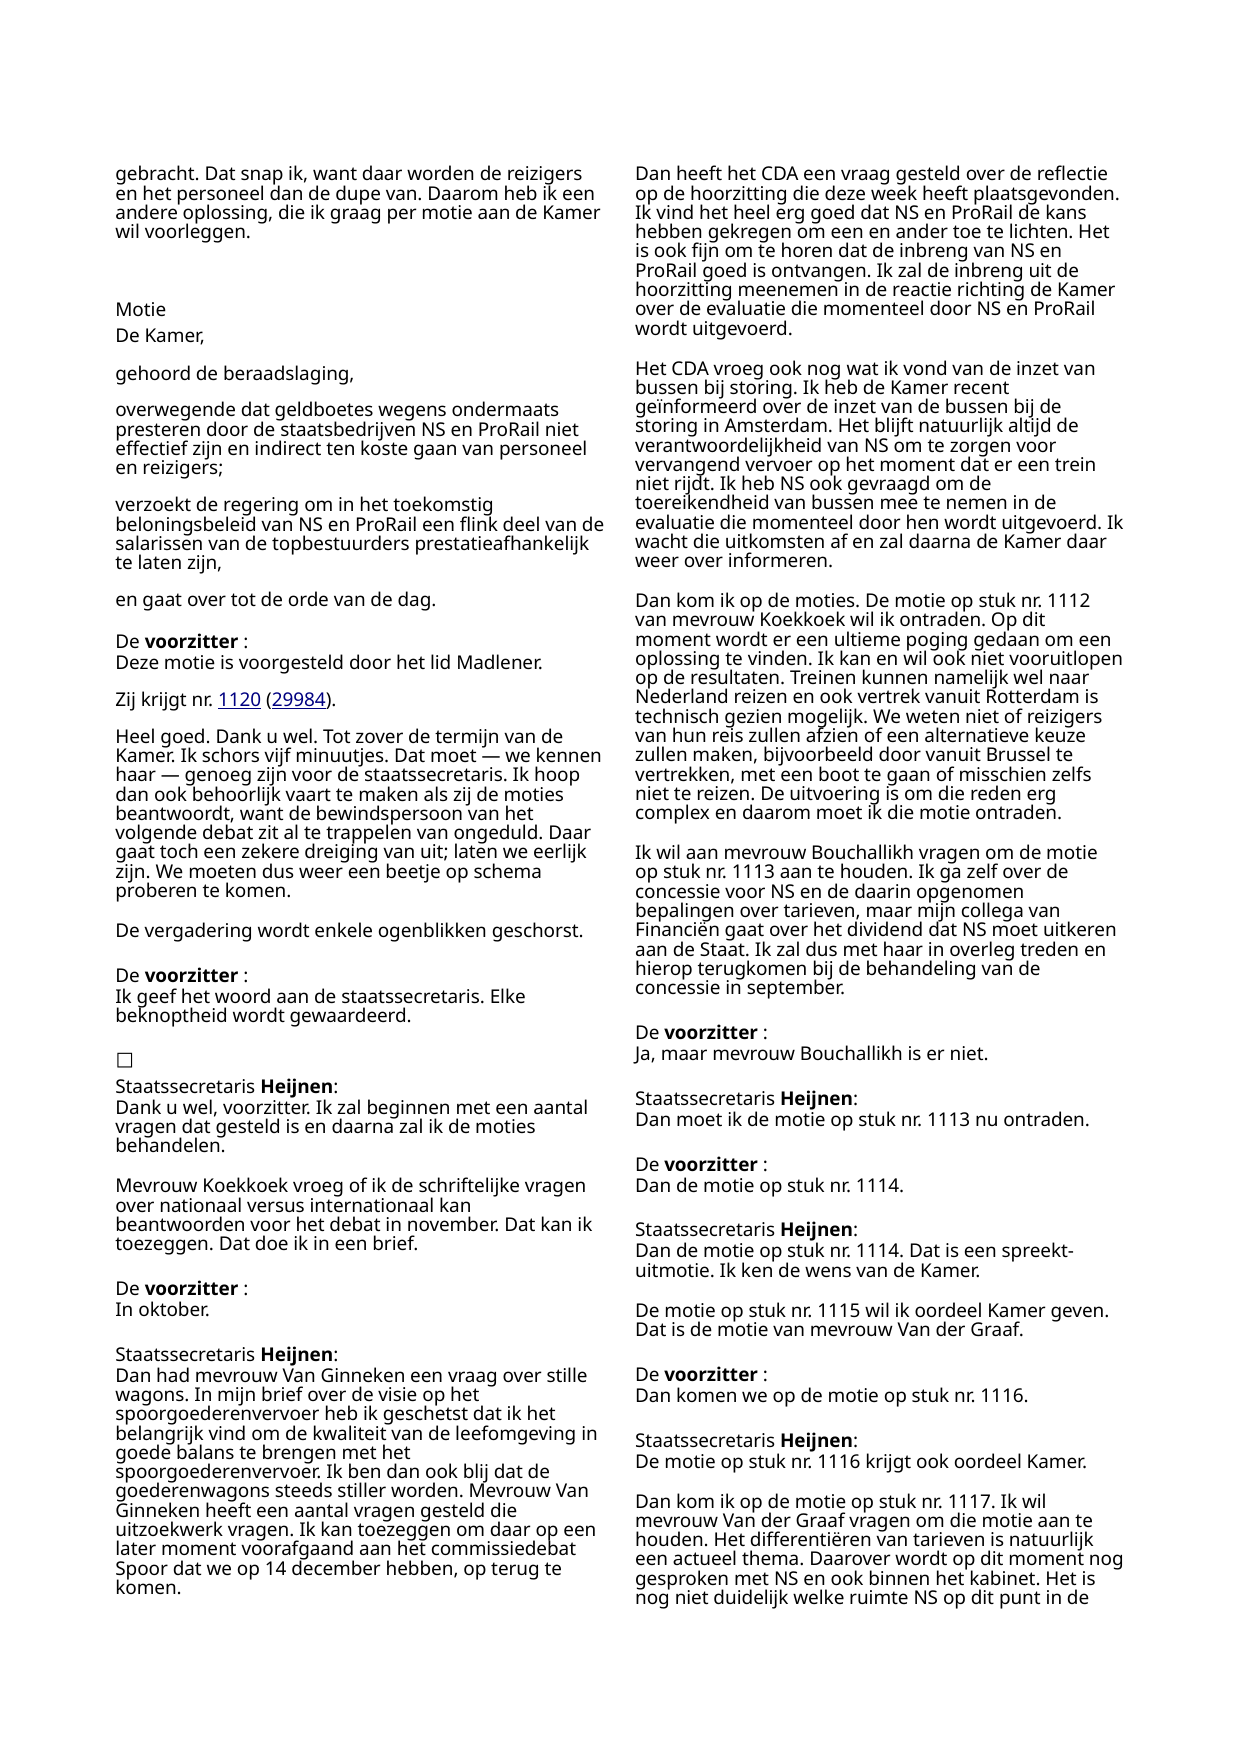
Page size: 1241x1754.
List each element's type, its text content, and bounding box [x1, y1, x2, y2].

text Staatssecretaris Heijnen: [115, 1341, 605, 1367]
text De voorzitter : [635, 1151, 1125, 1177]
text gehoord de beraadslaging, [115, 364, 605, 384]
text Dan de motie op stuk nr. 1114. Dat is een spreekt-uitmotie. Ik ken de wens van de Kamer. [635, 1242, 1125, 1281]
text ⬜ [115, 1047, 605, 1073]
text Het CDA vroeg ook nog wat ik vond van de inzet van bussen bij storing. Ik heb de Kamer recent geïnformeerd over de inzet van de bussen bij de storing in Amsterdam. Het blijft natuurlijk altijd de verantwoordelijkheid van NS om te zorgen voor vervangend vervoer op het moment dat er een trein niet rijdt. Ik heb NS ook gevraagd om de toereikendheid van bussen mee te nemen in de evaluatie die momenteel door hen wordt uitgevoerd. Ik wacht die uitkomsten af en zal daarna de Kamer daar weer over informeren. [635, 359, 1125, 571]
text Dan kom ik op de moties. De motie op stuk nr. 1112 van mevrouw Koekkoek wil ik ontraden. Op dit moment wordt er een ultieme poging gedaan om een oplossing te vinden. Ik kan en wil ook niet vooruitlopen op de resultaten. Treinen kunnen namelijk wel naar Nederland reizen en ook vertrek vanuit Rotterdam is technisch gezien mogelijk. We weten niet of reizigers van hun reis zullen afzien of een alternatieve keuze zullen maken, bijvoorbeeld door vanuit Brussel te vertrekken, met een boot te gaan of misschien zelfs niet te reizen. De uitvoering is om die reden erg complex en daarom moet ik die motie ontraden. [635, 592, 1125, 823]
text Dan moet ik de motie op stuk nr. 1113 nu ontraden. [635, 1111, 1125, 1130]
text Staatssecretaris Heijnen: [635, 1085, 1125, 1111]
text Dan komen we op de motie op stuk nr. 1116. [635, 1387, 1125, 1406]
text In oktober. [115, 1301, 605, 1320]
text De voorzitter : [635, 1361, 1125, 1387]
text en gaat over tot de orde van de dag. [115, 591, 605, 610]
text overwegende dat geldboetes wegens ondermaats presteren door de staatsbedrijven NS en ProRail niet effectief zijn en indirect ten koste gaan van personeel en reizigers; [115, 401, 605, 478]
text Zij krijgt nr. 1120 (29984). [115, 691, 605, 710]
text Dan heeft het CDA een vraag gesteld over de reflectie op de hoorzitting die deze week heeft plaatsgevonden. Ik vind het heel erg goed dat NS en ProRail de kans hebben gekregen om een en ander toe te lichten. Het is ook fijn om te horen dat de inbreng van NS en ProRail goed is ontvangen. Ik zal de inbreng uit de hoorzitting meenemen in de reactie richting de Kamer over de evaluatie die momenteel door NS en ProRail wordt uitgevoerd. [635, 165, 1125, 339]
text Dank u wel, voorzitter. Ik zal beginnen met een aantal vragen dat gesteld is en daarna zal ik de moties behandelen. [115, 1099, 605, 1157]
text Staatssecretaris Heijnen: [635, 1217, 1125, 1242]
text Ja, maar mevrouw Bouchallikh is er niet. [635, 1045, 1125, 1064]
text Dan kom ik op de motie op stuk nr. 1117. Ik wil mevrouw Van der Graaf vragen om die motie aan te houden. Het differentiëren van tarieven is natuurlijk een actueel thema. Daarover wordt op dit moment nog gesproken met NS en ook binnen het kabinet. Het is nog niet duidelijk welke ruimte NS op dit punt in de [635, 1493, 1125, 1608]
text Deze motie is voorgesteld door het lid Madlener. [115, 654, 605, 673]
text De Kamer, [115, 327, 605, 347]
text De vergadering wordt enkele ogenblikken geschorst. [115, 922, 605, 941]
text De motie op stuk nr. 1116 krijgt ook oordeel Kamer. [635, 1453, 1125, 1472]
text gebracht. Dat snap ik, want daar worden de reizigers en het personeel dan de dupe van. Daarom heb ik een andere oplossing, die ik graag per motie aan de Kamer wil voorleggen. [115, 165, 605, 242]
text Staatssecretaris Heijnen: [635, 1427, 1125, 1453]
text De voorzitter : [115, 962, 605, 988]
text Dan de motie op stuk nr. 1114. [635, 1177, 1125, 1196]
text Heel goed. Dank u wel. Tot zover de termijn van de Kamer. Ik schors vijf minuutjes. Dat moet — we kennen haar — genoeg zijn voor de staatssecretaris. Ik hoop dan ook behoorlijk vaart te maken als zij de moties beantwoordt, want de bewindspersoon van het volgende debat zit al te trappelen van ongeduld. Daar gaat toch een zekere dreiging van uit; laten we eerlijk zijn. We moeten dus weer een beetje op schema proberen te komen. [115, 728, 605, 901]
text Ik geef het woord aan de staatssecretaris. Elke beknoptheid wordt gewaardeerd. [115, 988, 605, 1026]
text verzoekt de regering om in het toekomstig beloningsbeleid van NS en ProRail een flink deel van de salarissen van de topbestuurders prestatieafhankelijk te laten zijn, [115, 496, 605, 573]
text De voorzitter : [635, 1019, 1125, 1045]
text Ik wil aan mevrouw Bouchallikh vragen om de motie op stuk nr. 1113 aan te houden. Ik ga zelf over de concessie voor NS en de daarin opgenomen bepalingen over tarieven, maar mijn collega van Financiën gaat over het dividend dat NS moet uitkeren aan de Staat. Ik zal dus met haar in overleg treden en hierop terugkomen bij de behandeling van de concessie in september. [635, 844, 1125, 998]
text De motie op stuk nr. 1115 wil ik oordeel Kamer geven. Dat is de motie van mevrouw Van der Graaf. [635, 1302, 1125, 1340]
text Motie [115, 296, 605, 322]
text Dan had mevrouw Van Ginneken een vraag over stille wagons. In mijn brief over de visie op het spoorgoederenvervoer heb ik geschetst dat ik het belangrijk vind om de kwaliteit van de leefomgeving in goede balans te brengen met het spoorgoederenvervoer. Ik ben dan ook blij dat de goederenwagons steeds stiller worden. Mevrouw Van Ginneken heeft een aantal vragen gesteld die uitzoekwerk vragen. Ik kan toezeggen om daar op een later moment voorafgaand aan het commissiedebat Spoor dat we op 14 december hebben, op terug te komen. [115, 1367, 605, 1598]
text Mevrouw Koekkoek vroeg of ik de schriftelijke vragen over nationaal versus internationaal kan beantwoorden voor het debat in november. Dat kan ik toezeggen. Dat doe ik in een brief. [115, 1177, 605, 1254]
text De voorzitter : [115, 628, 605, 654]
text Staatssecretaris Heijnen: [115, 1073, 605, 1099]
text De voorzitter : [115, 1275, 605, 1301]
